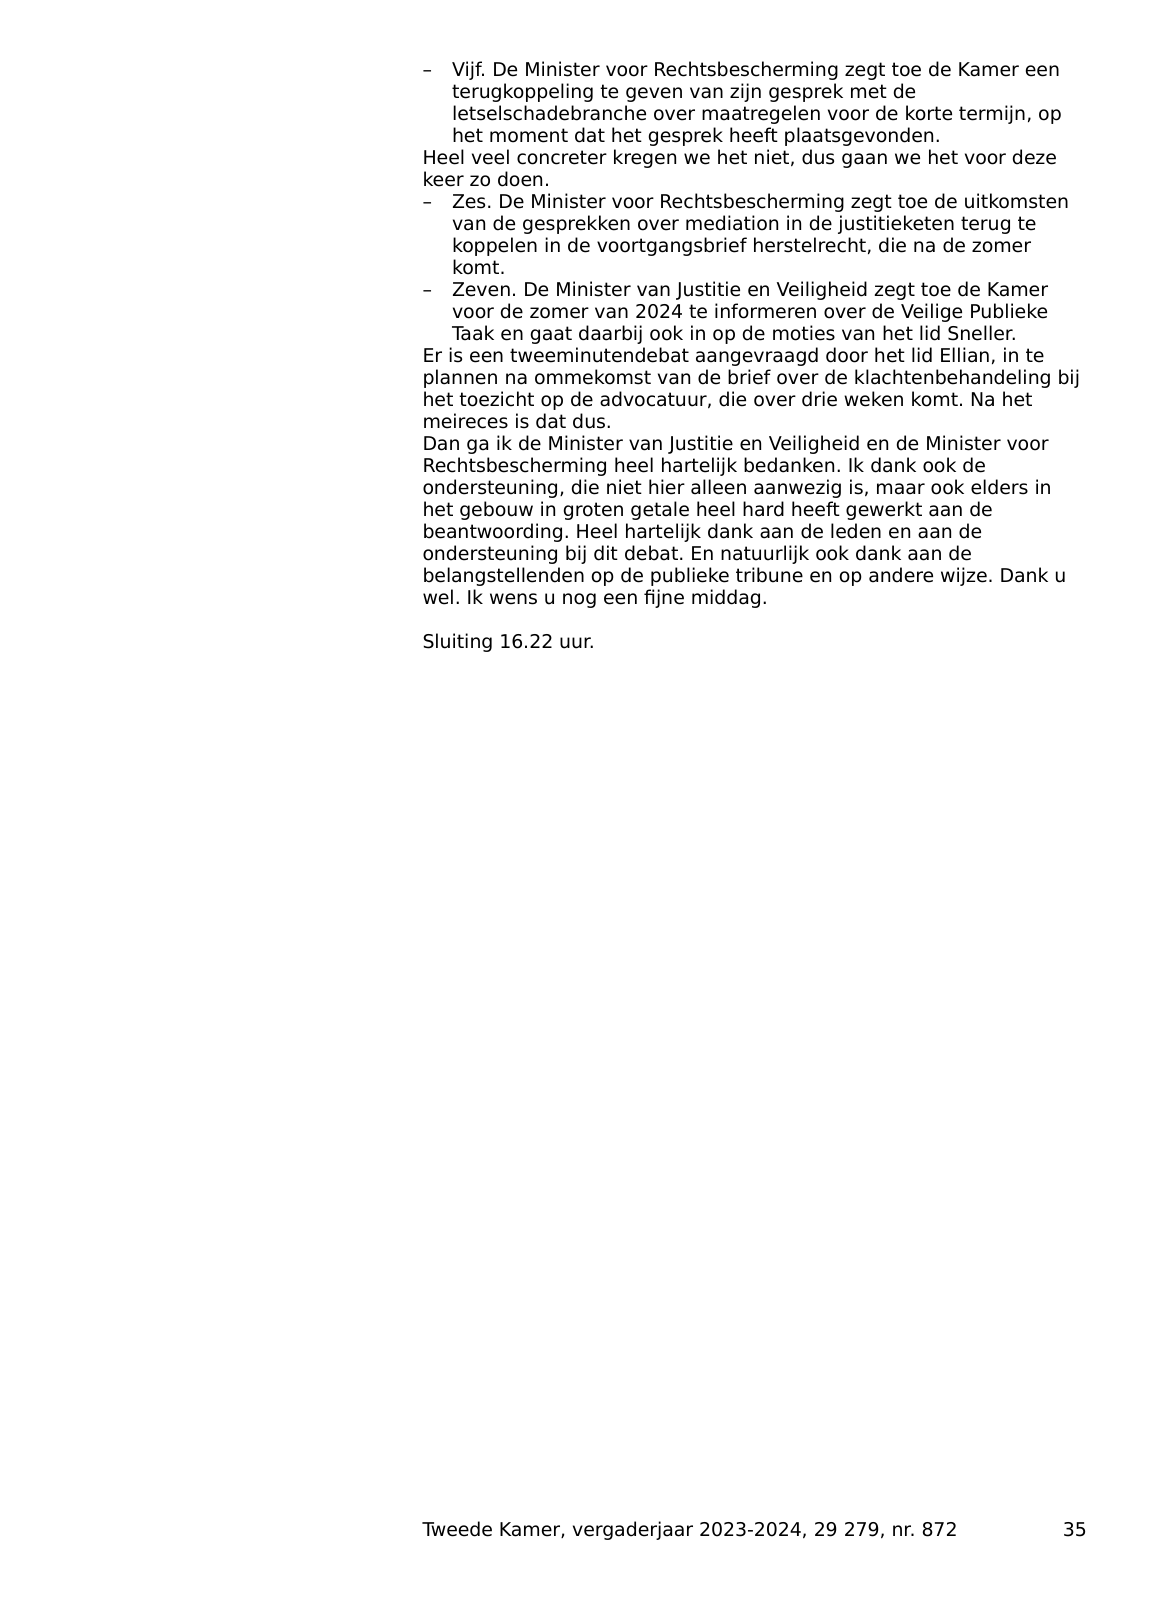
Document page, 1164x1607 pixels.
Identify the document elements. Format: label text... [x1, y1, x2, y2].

text – Vijf. De Minister voor Rechtsbescherming zegt toe de Kamer een terugkoppeling te geven van zijn gesprek met de letselschadebranche over maatregelen voor de korte termijn, op het moment dat het gesprek heeft plaatsgevonden. [422, 59, 1087, 147]
text – Zes. De Minister voor Rechtsbescherming zegt toe de uitkomsten van de gesprekken over mediation in de justitieketen terug te koppelen in de voortgangsbrief herstelrecht, die na de zomer komt. [422, 191, 1087, 279]
text – Zeven. De Minister van Justitie en Veiligheid zegt toe de Kamer voor de zomer van 2024 te informeren over de Veilige Publieke Taak en gaat daarbij ook in op de moties van het lid Sneller. [422, 279, 1087, 345]
text Er is een tweeminutendebat aangevraagd door het lid Ellian, in te plannen na ommekomst van de brief over de klachtenbehandeling bij het toezicht op de advocatuur, die over drie weken komt. Na het meireces is dat dus. [422, 345, 1087, 433]
text Heel veel concreter kregen we het niet, dus gaan we het voor deze keer zo doen. [422, 147, 1087, 191]
text Sluiting 16.22 uur. [422, 631, 1087, 653]
text Dan ga ik de Minister van Justitie en Veiligheid en de Minister voor Rechtsbescherming heel hartelijk bedanken. Ik dank ook de ondersteuning, die niet hier alleen aanwezig is, maar ook elders in het gebouw in groten getale heel hard heeft gewerkt aan de beantwoording. Heel hartelijk dank aan de leden en aan de ondersteuning bij dit debat. En natuurlijk ook dank aan de belangstellenden op de publieke tribune en op andere wijze. Dank u wel. Ik wens u nog een fijne middag. [422, 433, 1087, 608]
